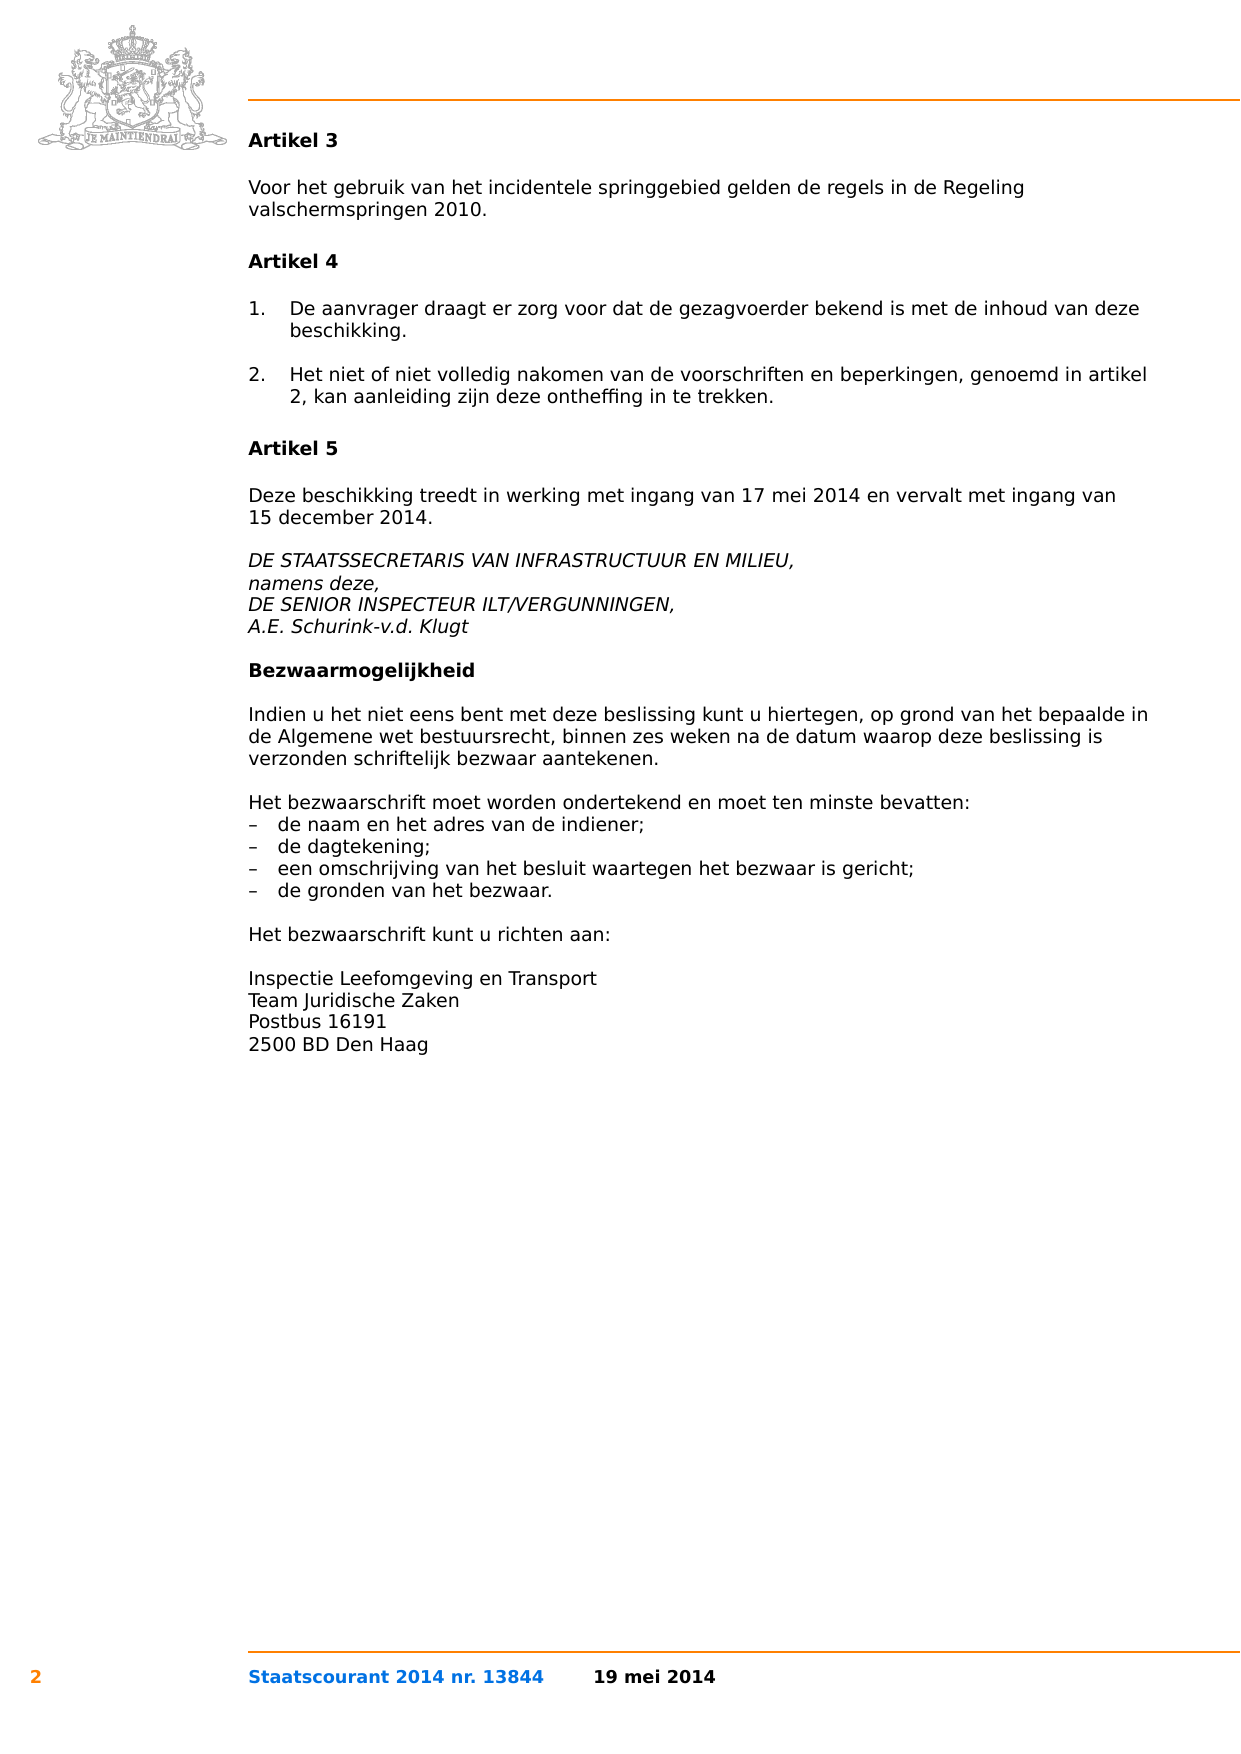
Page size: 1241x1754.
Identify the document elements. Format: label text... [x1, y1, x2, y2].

picture [38, 25, 227, 150]
text 1. De aanvrager draagt er zorg voor dat de gezagvoerder bekend is met de inhoud van deze beschikking. [248, 298, 1163, 342]
text Postbus 16191 [248, 1011, 1163, 1033]
subtitle Artikel 3 [248, 130, 1163, 152]
text – de gronden van het bezwaar. [248, 880, 1163, 902]
text Het bezwaarschrift moet worden ondertekend en moet ten minste bevatten: [248, 792, 1163, 814]
text Indien u het niet eens bent met deze beslissing kunt u hiertegen, op grond van het bepaalde in de Algemene wet bestuursrecht, binnen zes weken na de datum waarop deze beslissing is verzonden schriftelijk bezwaar aantekenen. [248, 704, 1163, 770]
text Bezwaarmogelijkheid [248, 660, 1163, 682]
text DE STAATSSECRETARIS VAN INFRASTRUCTUUR EN MILIEU, namens deze, DE SENIOR INSPECTEUR ILT/VERGUNNINGEN, A.E. Schurink-v.d. Klugt [248, 550, 1163, 638]
text 2500 BD Den Haag [248, 1033, 1163, 1055]
text – een omschrijving van het besluit waartegen het bezwaar is gericht; [248, 858, 1163, 880]
subtitle Artikel 5 [248, 438, 1163, 459]
subtitle Artikel 4 [248, 251, 1163, 273]
text 2. Het niet of niet volledig nakomen van de voorschriften en beperkingen, genoemd in artikel 2, kan aanleiding zijn deze ontheffing in te trekken. [248, 364, 1163, 408]
text – de naam en het adres van de indiener; [248, 814, 1163, 836]
text Inspectie Leefomgeving en Transport [248, 967, 1163, 989]
text Deze beschikking treedt in werking met ingang van 17 mei 2014 en vervalt met ingang van 15 december 2014. [248, 484, 1163, 528]
text Team Juridische Zaken [248, 989, 1163, 1011]
text – de dagtekening; [248, 836, 1163, 858]
text Het bezwaarschrift kunt u richten aan: [248, 924, 1163, 946]
text Voor het gebruik van het incidentele springgebied gelden de regels in de Regeling valschermspringen 2010. [248, 177, 1163, 221]
